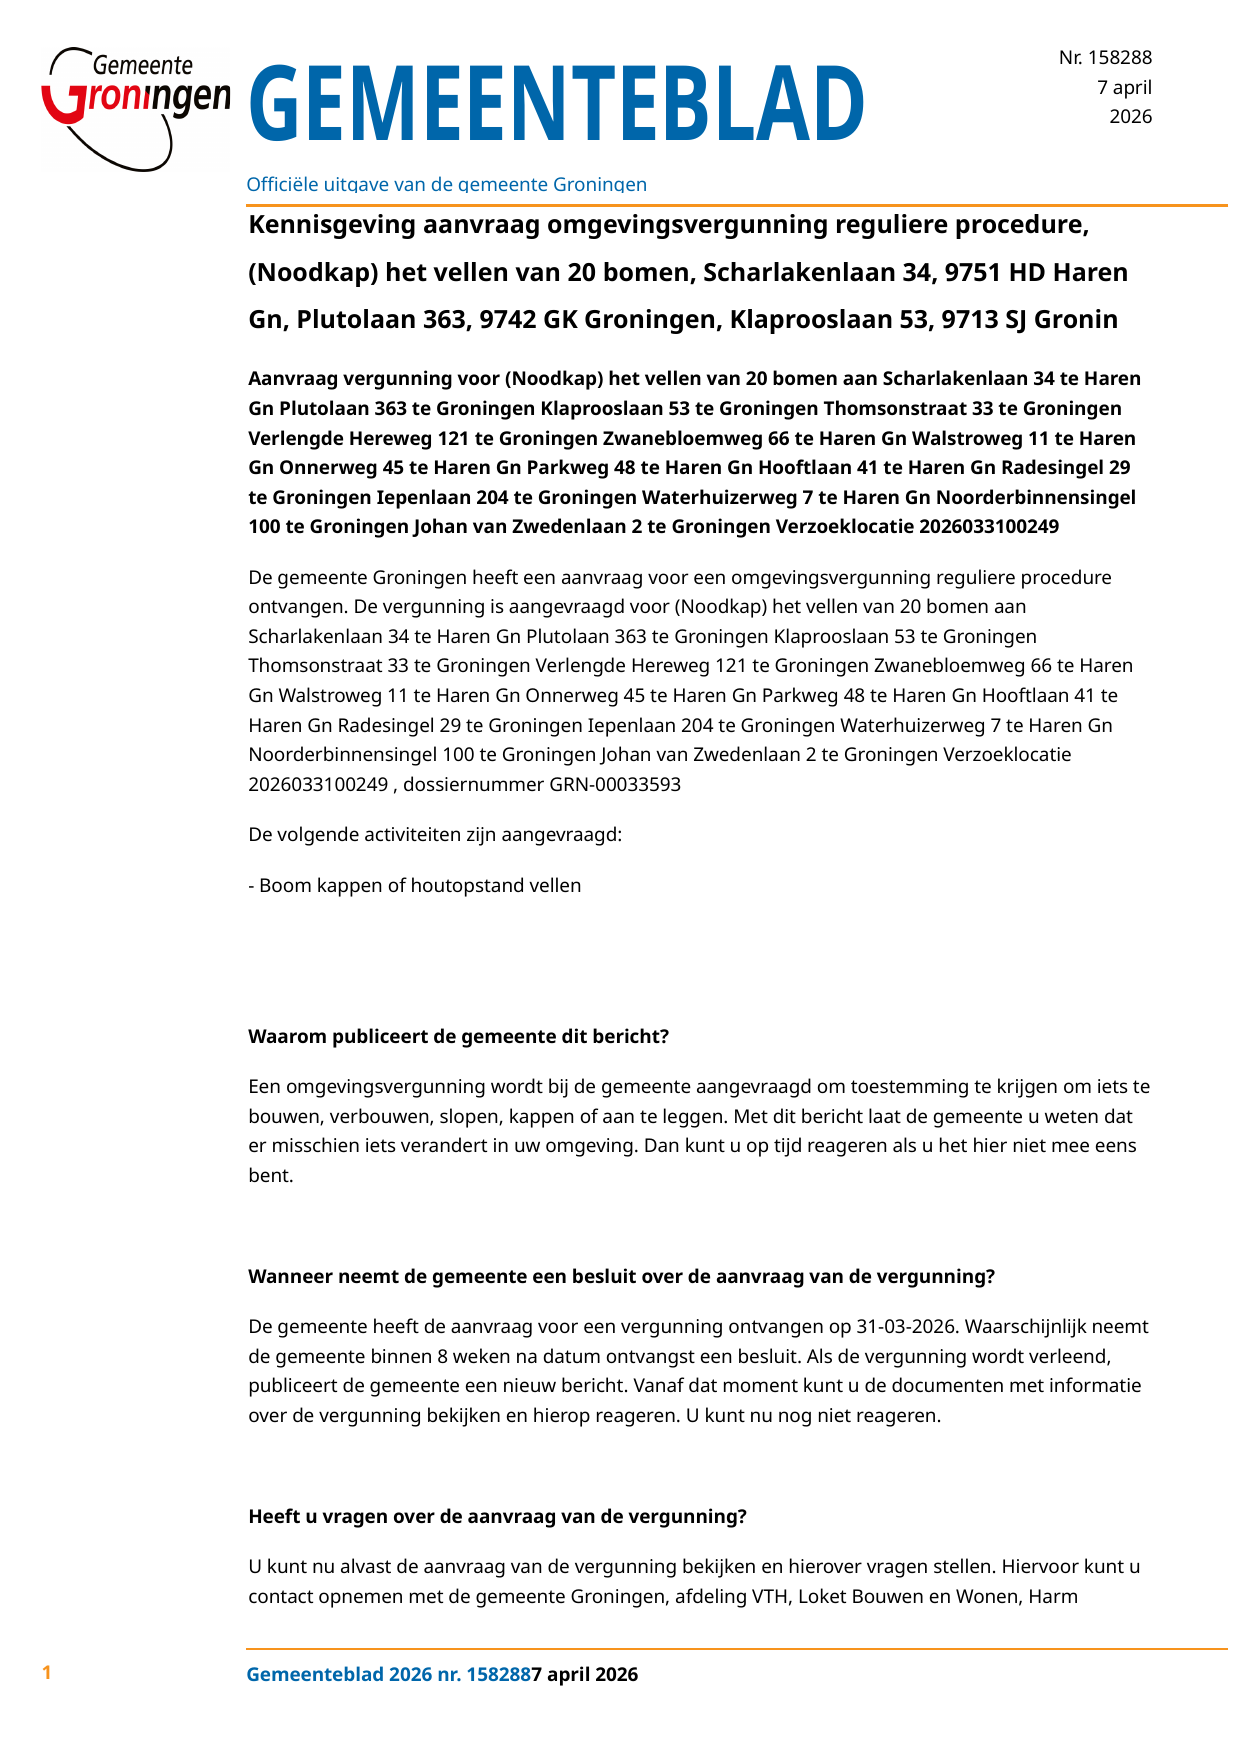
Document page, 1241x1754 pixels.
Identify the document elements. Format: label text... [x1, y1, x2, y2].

text De volgende activiteiten zijn aangevraagd: [248, 821, 1152, 847]
text Waarom publiceert de gemeente dit bericht? [248, 1023, 1152, 1049]
text U kunt nu alvast de aanvraag van de vergunning bekijken en hierover vragen stellen. Hiervoor kunt u contact opnemen met de gemeente Groningen, afdeling VTH, Loket Bouwen en Wonen, Harm [248, 1553, 1152, 1609]
text Heeft u vragen over de aanvraag van de vergunning? [248, 1503, 1152, 1529]
text Aanvraag vergunning voor (Noodkap) het vellen van 20 bomen aan Scharlakenlaan 34 te Haren Gn Plutolaan 363 te Groningen Klaprooslaan 53 te Groningen Thomsonstraat 33 te Groningen Verlengde Hereweg 121 te Groningen Zwanebloemweg 66 te Haren Gn Walstroweg 11 te Haren Gn Onnerweg 45 te Haren Gn Parkweg 48 te Haren Gn Hooftlaan 41 te Haren Gn Radesingel 29 te Groningen Iepenlaan 204 te Groningen Waterhuizerweg 7 te Haren Gn Noorderbinnensingel 100 te Groningen Johan van Zwedenlaan 2 te Groningen Verzoeklocatie 2026033100249 [248, 366, 1152, 539]
text - Boom kappen of houtopstand vellen [248, 872, 1152, 897]
text Wanneer neemt de gemeente een besluit over de aanvraag van de vergunning? [248, 1263, 1152, 1289]
text De gemeente Groningen heeft een aanvraag voor een omgevingsvergunning reguliere procedure ontvangen. De vergunning is aangevraagd voor (Noodkap) het vellen van 20 bomen aan Scharlakenlaan 34 te Haren Gn Plutolaan 363 te Groningen Klaprooslaan 53 te Groningen Thomsonstraat 33 te Groningen Verlengde Hereweg 121 te Groningen Zwanebloemweg 66 te Haren Gn Walstroweg 11 te Haren Gn Onnerweg 45 te Haren Gn Parkweg 48 te Haren Gn Hooftlaan 41 te Haren Gn Radesingel 29 te Groningen Iepenlaan 204 te Groningen Waterhuizerweg 7 te Haren Gn Noorderbinnensingel 100 te Groningen Johan van Zwedenlaan 2 te Groningen Verzoeklocatie 2026033100249 , dossiernummer GRN-00033593 [248, 564, 1152, 797]
text Een omgevingsvergunning wordt bij de gemeente aangevraagd om toestemming te krijgen om iets te bouwen, verbouwen, slopen, kappen of aan te leggen. Met dit bericht laat de gemeente u weten dat er misschien iets verandert in uw omgeving. Dan kunt u op tijd reageren als u het hier niet mee eens bent. [248, 1073, 1152, 1188]
text Kennisgeving aanvraag omgevingsvergunning reguliere procedure, (Noodkap) het vellen van 20 bomen, Scharlakenlaan 34, 9751 HD Haren Gn, Plutolaan 363, 9742 GK Groningen, Klaprooslaan 53, 9713 SJ Gronin [248, 207, 1152, 336]
picture [41, 47, 231, 172]
text De gemeente heeft de aanvraag voor een vergunning ontvangen op 31-03-2026. Waarschijnlijk neemt de gemeente binnen 8 weken na datum ontvangst een besluit. Als de vergunning wordt verleend, publiceert de gemeente een nieuw bericht. Vanaf dat moment kunt u de documenten met informatie over de vergunning bekijken en hierop reageren. U kunt nu nog niet reageren. [248, 1313, 1152, 1428]
